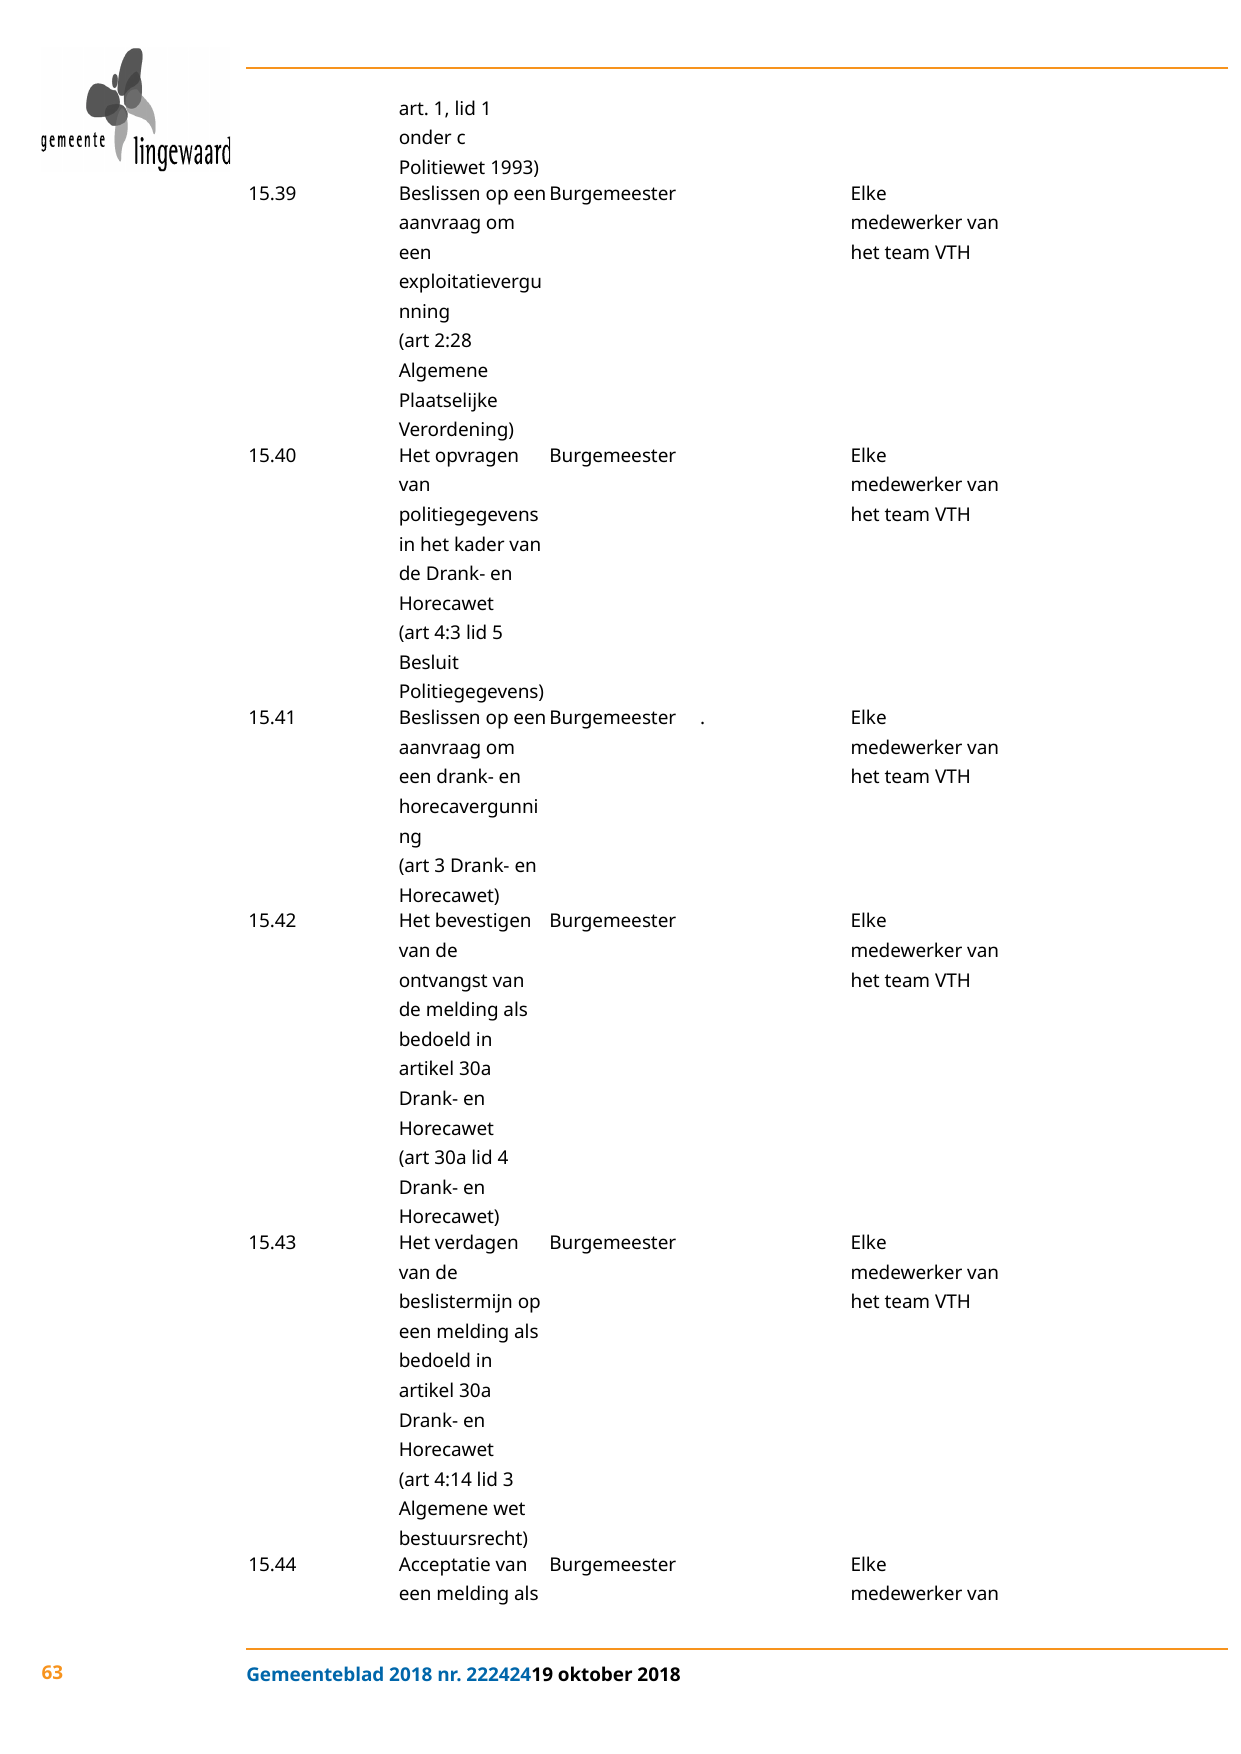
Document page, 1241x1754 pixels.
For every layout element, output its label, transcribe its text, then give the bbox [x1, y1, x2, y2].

table_cell 15.44 [248, 1551, 398, 1606]
table_cell Acceptatie van een melding als [399, 1551, 549, 1606]
table_cell 15.40 [248, 442, 398, 704]
table_cell Beslissen op een aanvraag om een exploitatievergunning (art 2:28 Algemene Plaatselijke Verordening) [399, 180, 549, 442]
table_cell Het bevestigen van de ontvangst van de melding als bedoeld in artikel 30a Drank- en Horecawet (art 30a lid 4 Drank- en Horecawet) [399, 908, 549, 1229]
table_cell [850, 95, 1001, 180]
table_cell [700, 95, 850, 180]
table_cell [700, 1551, 850, 1606]
table_cell Elke medewerker van [850, 1551, 1001, 1606]
table_cell Elke medewerker van het team VTH [850, 180, 1001, 442]
table_cell Het verdagen van de beslistermijn op een melding als bedoeld in artikel 30a Drank- en Horecawet (art 4:14 lid 3 Algemene wet bestuursrecht) [399, 1229, 549, 1551]
table_cell [700, 442, 850, 704]
table_cell Het opvragen van politiegegevens in het kader van de Drank- en Horecawet (art 4:3 lid 5 Besluit Politiegegevens) [399, 442, 549, 704]
table_cell [700, 1229, 850, 1551]
picture [41, 47, 231, 172]
table_cell Elke medewerker van het team VTH [850, 705, 1001, 908]
table_cell 15.42 [248, 908, 398, 1229]
table_cell Elke medewerker van het team VTH [850, 1229, 1001, 1551]
table_cell [549, 95, 700, 180]
table_cell Burgemeester [549, 908, 700, 1229]
table_cell . [700, 705, 850, 908]
table_cell 15.41 [248, 705, 398, 908]
table_cell Burgemeester [549, 442, 700, 704]
table_cell [700, 180, 850, 442]
table_cell Burgemeester [549, 1551, 700, 1606]
table_cell 15.39 [248, 180, 398, 442]
table_cell [248, 95, 398, 180]
table_cell Burgemeester [549, 705, 700, 908]
table_cell art. 1, lid 1 onder c Politiewet 1993) [399, 95, 549, 180]
table_cell Burgemeester [549, 180, 700, 442]
table_cell Elke medewerker van het team VTH [850, 908, 1001, 1229]
table_cell Elke medewerker van het team VTH [850, 442, 1001, 704]
table_cell Beslissen op een aanvraag om een drank- en horecavergunning (art 3 Drank- en Horecawet) [399, 705, 549, 908]
table_cell [700, 908, 850, 1229]
table_cell 15.43 [248, 1229, 398, 1551]
table_cell Burgemeester [549, 1229, 700, 1551]
